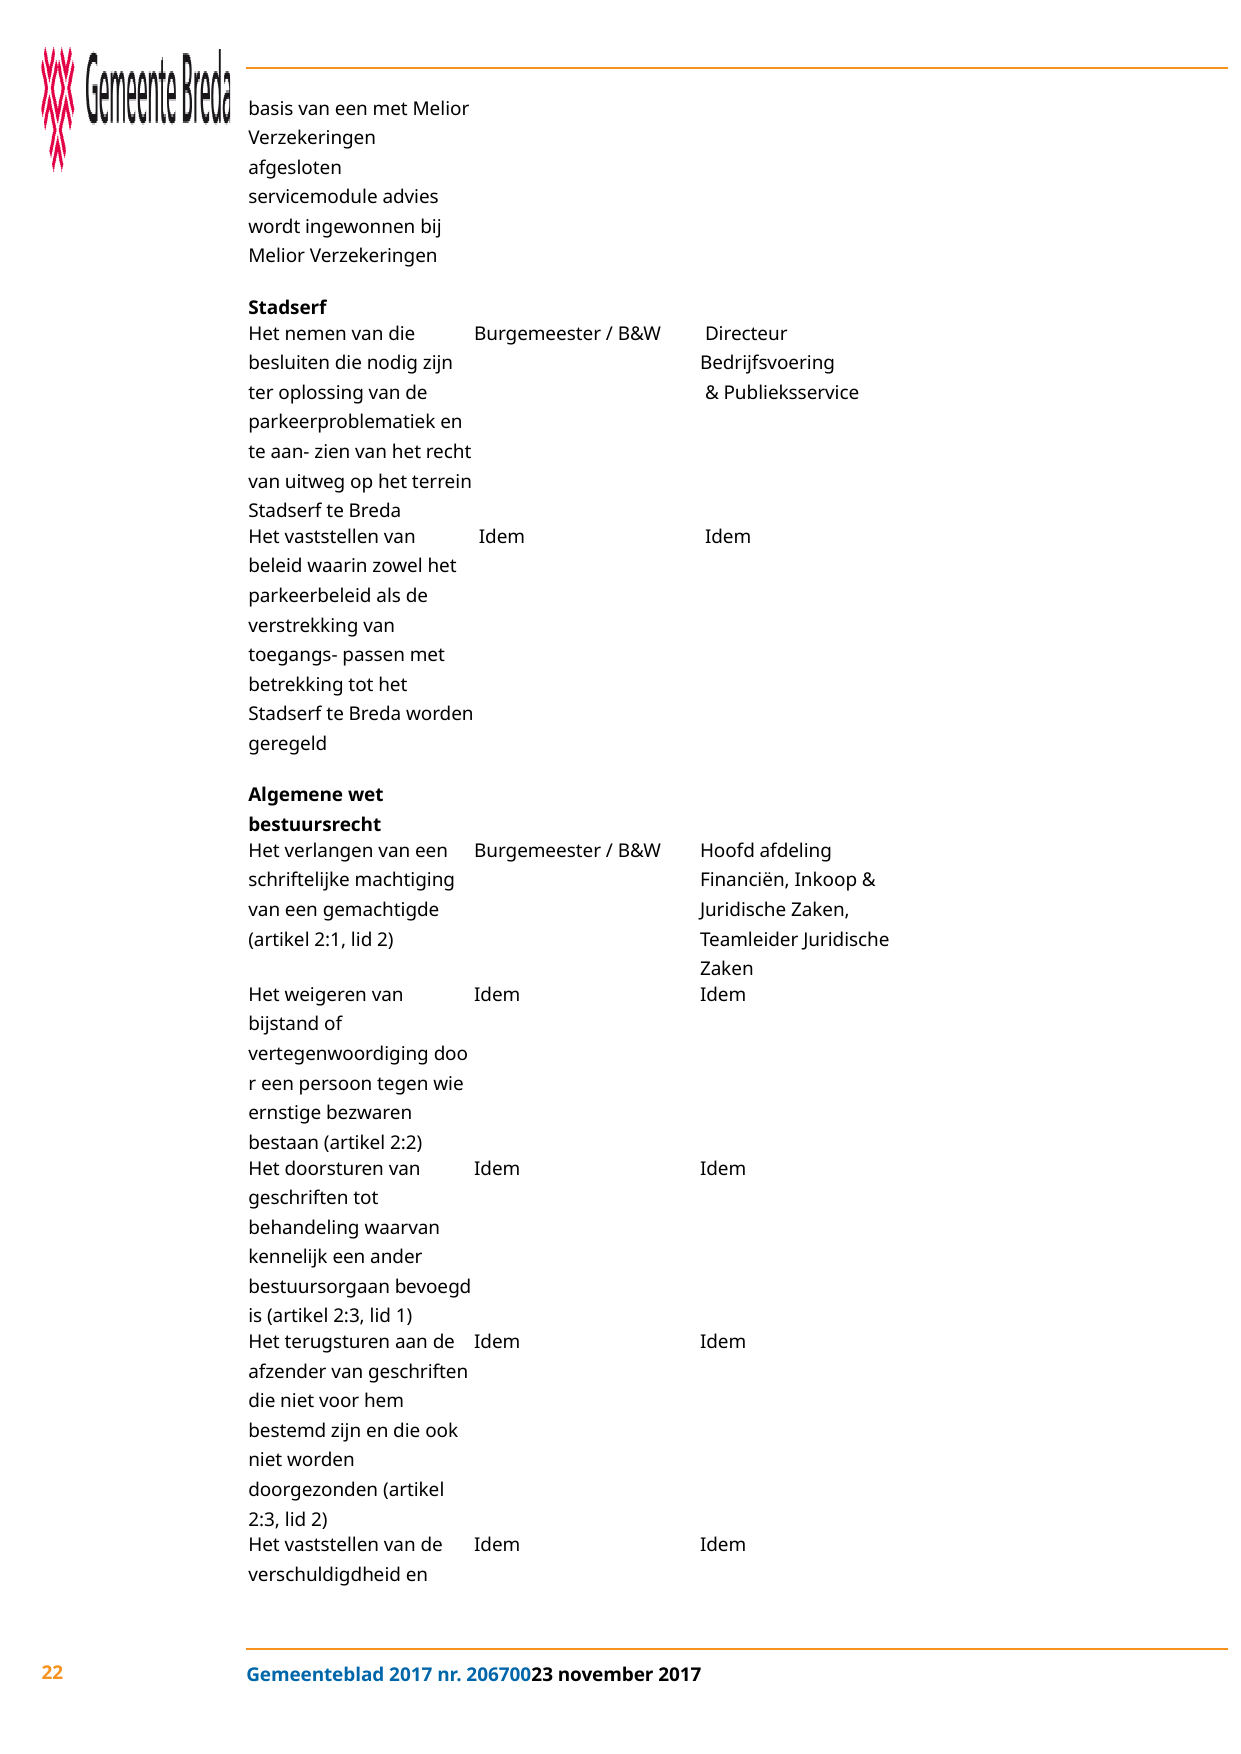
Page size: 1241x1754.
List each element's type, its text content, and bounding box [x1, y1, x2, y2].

table_cell Het verlangen van een schriftelijke machtiging van een gemachtigde (artikel 2:1, lid 2) [248, 837, 474, 981]
table_cell [926, 523, 1152, 756]
table_cell Hoofd afdeling Financiën, Inkoop & Juridische Zaken, Teamleider Juridische Zaken [700, 837, 926, 981]
table_cell Idem [700, 1328, 926, 1532]
table_cell [926, 1155, 1152, 1328]
table_cell Het weigeren van bijstand of vertegenwoordiging door een persoon tegen wie ernstige bezwaren bestaan (artikel 2:2) [248, 981, 474, 1155]
table_cell Het vaststellen van beleid waarin zowel het parkeerbeleid als de verstrekking van toegangs- passen met betrekking tot het Stadserf te Breda worden geregeld [248, 523, 474, 756]
table_cell Stadserf [248, 294, 474, 320]
table_cell [700, 269, 926, 294]
picture [41, 47, 231, 172]
table_cell Idem [474, 1532, 700, 1587]
table_cell [926, 269, 1152, 294]
table_cell [700, 782, 926, 837]
table_cell basis van een met Melior Verzekeringen afgesloten servicemodule advies wordt ingewonnen bij Melior Verzekeringen [248, 95, 474, 268]
table_cell [474, 756, 700, 782]
table_cell [926, 782, 1152, 837]
table_cell Idem [700, 1532, 926, 1587]
table_cell [926, 95, 1152, 268]
table_cell [926, 320, 1152, 523]
table_cell [700, 294, 926, 320]
table_cell Idem [474, 1328, 700, 1532]
table_cell [248, 269, 474, 294]
table_cell [474, 269, 700, 294]
table_cell Het vaststellen van de verschuldigdheid en [248, 1532, 474, 1587]
table_cell [474, 294, 700, 320]
table_cell Idem [474, 523, 700, 756]
table_cell Idem [474, 1155, 700, 1328]
table_cell Burgemeester / B&W [474, 837, 700, 981]
table_cell Algemene wet bestuursrecht [248, 782, 474, 837]
table_cell [926, 756, 1152, 782]
table_cell [926, 981, 1152, 1155]
table_cell Burgemeester / B&W [474, 320, 700, 523]
table_cell [926, 837, 1152, 981]
table_cell [926, 294, 1152, 320]
table_cell [700, 95, 926, 268]
table_cell Directeur Bedrijfsvoering & Publieksservice [700, 320, 926, 523]
table_cell Het doorsturen van geschriften tot behandeling waarvan kennelijk een ander bestuursorgaan bevoegd is (artikel 2:3, lid 1) [248, 1155, 474, 1328]
table_cell [474, 782, 700, 837]
table_cell [926, 1328, 1152, 1532]
table_cell [926, 1532, 1152, 1587]
table_cell [248, 756, 474, 782]
table_cell Idem [700, 1155, 926, 1328]
table_cell Het terugsturen aan de afzender van geschriften die niet voor hem bestemd zijn en die ook niet worden doorgezonden (artikel 2:3, lid 2) [248, 1328, 474, 1532]
table_cell Idem [700, 981, 926, 1155]
table_cell Idem [474, 981, 700, 1155]
table_cell Het nemen van die besluiten die nodig zijn ter oplossing van de parkeerproblematiek en te aan- zien van het recht van uitweg op het terrein Stadserf te Breda [248, 320, 474, 523]
table_cell Idem [700, 523, 926, 756]
table_cell [474, 95, 700, 268]
table_cell [700, 756, 926, 782]
